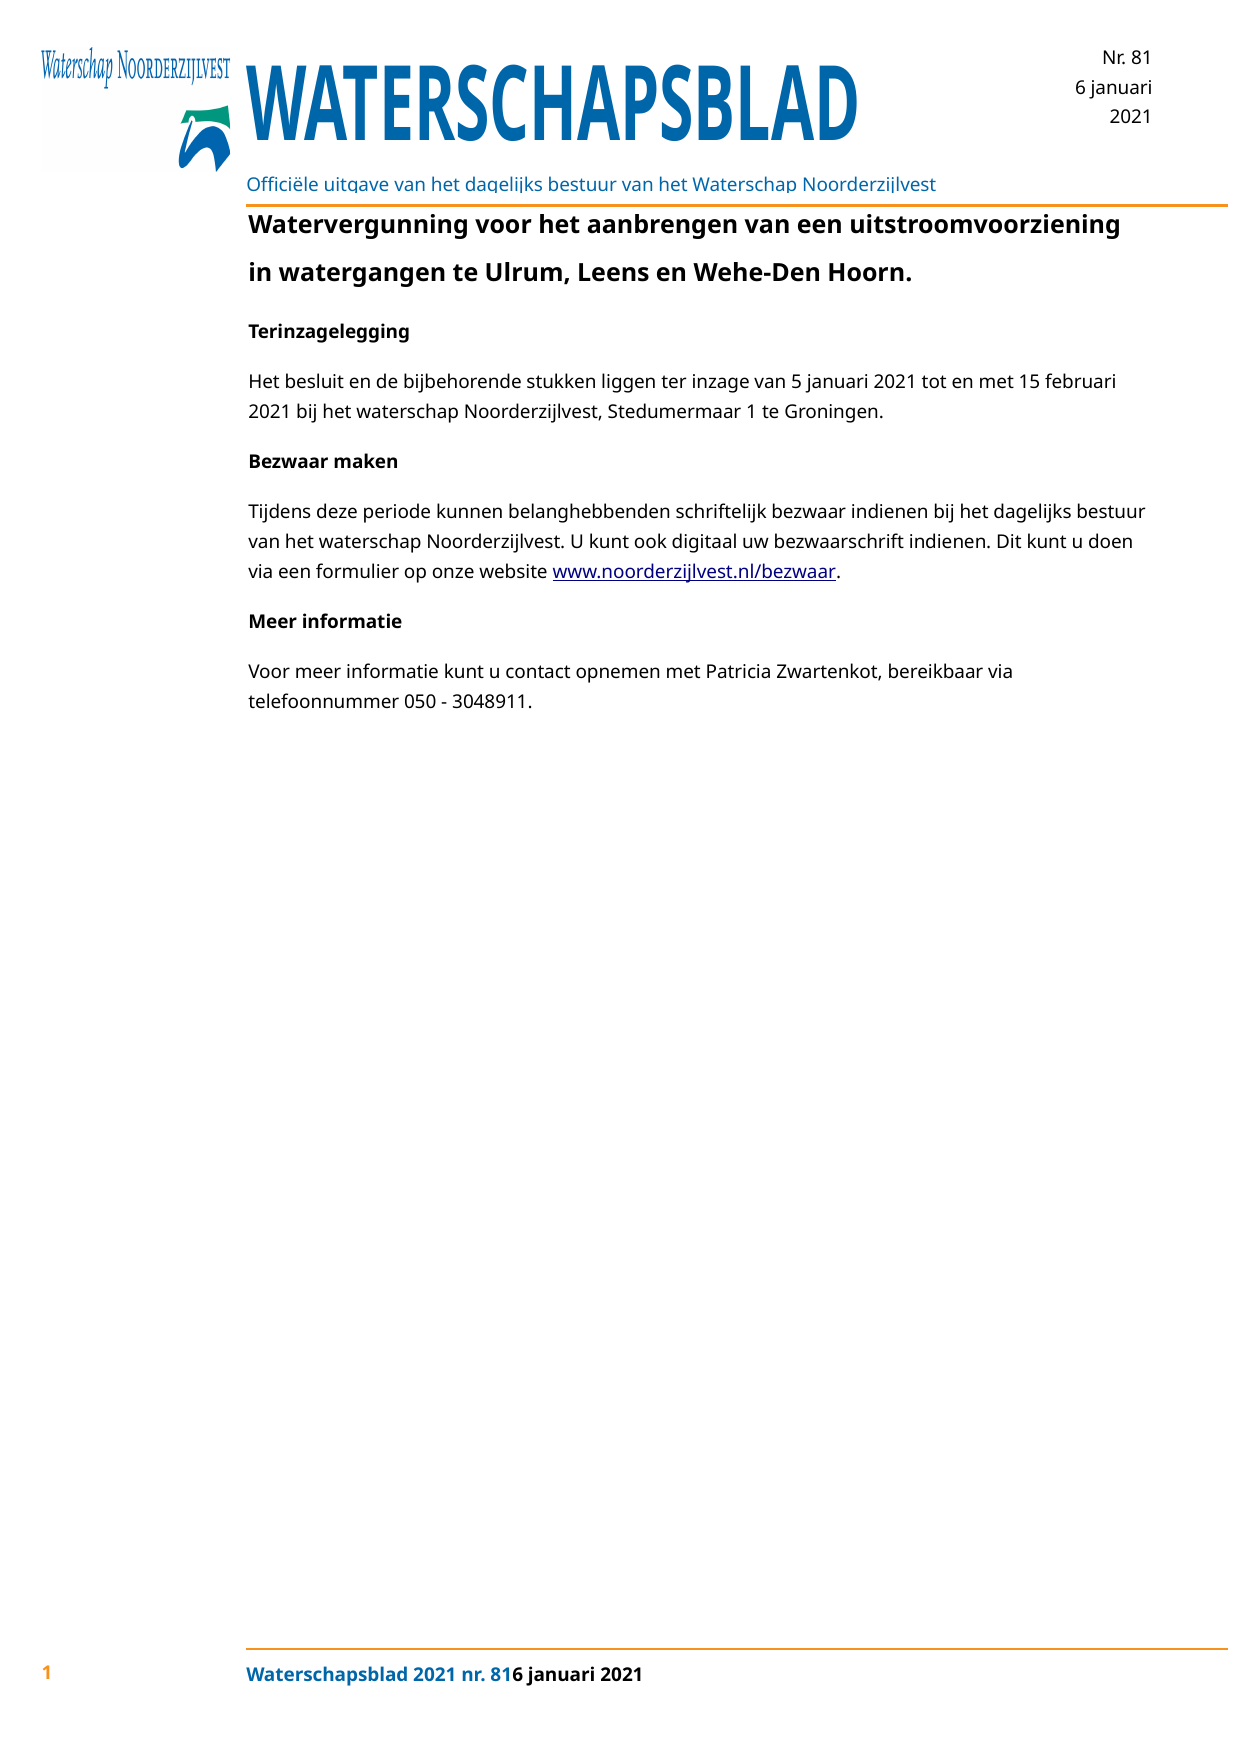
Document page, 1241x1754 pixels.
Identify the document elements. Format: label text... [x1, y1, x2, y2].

picture [41, 47, 231, 172]
text Tijdens deze periode kunnen belanghebbenden schriftelijk bezwaar indienen bij het dagelijks bestuur van het waterschap Noorderzijlvest. U kunt ook digitaal uw bezwaarschrift indienen. Dit kunt u doen via een formulier op onze website www.noorderzijlvest.nl/bezwaar. [248, 499, 1152, 584]
text Het besluit en de bijbehorende stukken liggen ter inzage van 5 januari 2021 tot en met 15 februari 2021 bij het waterschap Noorderzijlvest, Stedumermaar 1 te Groningen. [248, 368, 1152, 424]
text Terinzagelegging [248, 318, 1152, 344]
text Watervergunning voor het aanbrengen van een uitstroomvoorziening in watergangen te Ulrum, Leens en Wehe-Den Hoorn. [248, 207, 1152, 288]
text Bezwaar maken [248, 448, 1152, 474]
text Meer informatie [248, 608, 1152, 634]
text Voor meer informatie kunt u contact opnemen met Patricia Zwartenkot, bereikbaar via telefoonnummer 050 - 3048911. [248, 659, 1152, 714]
